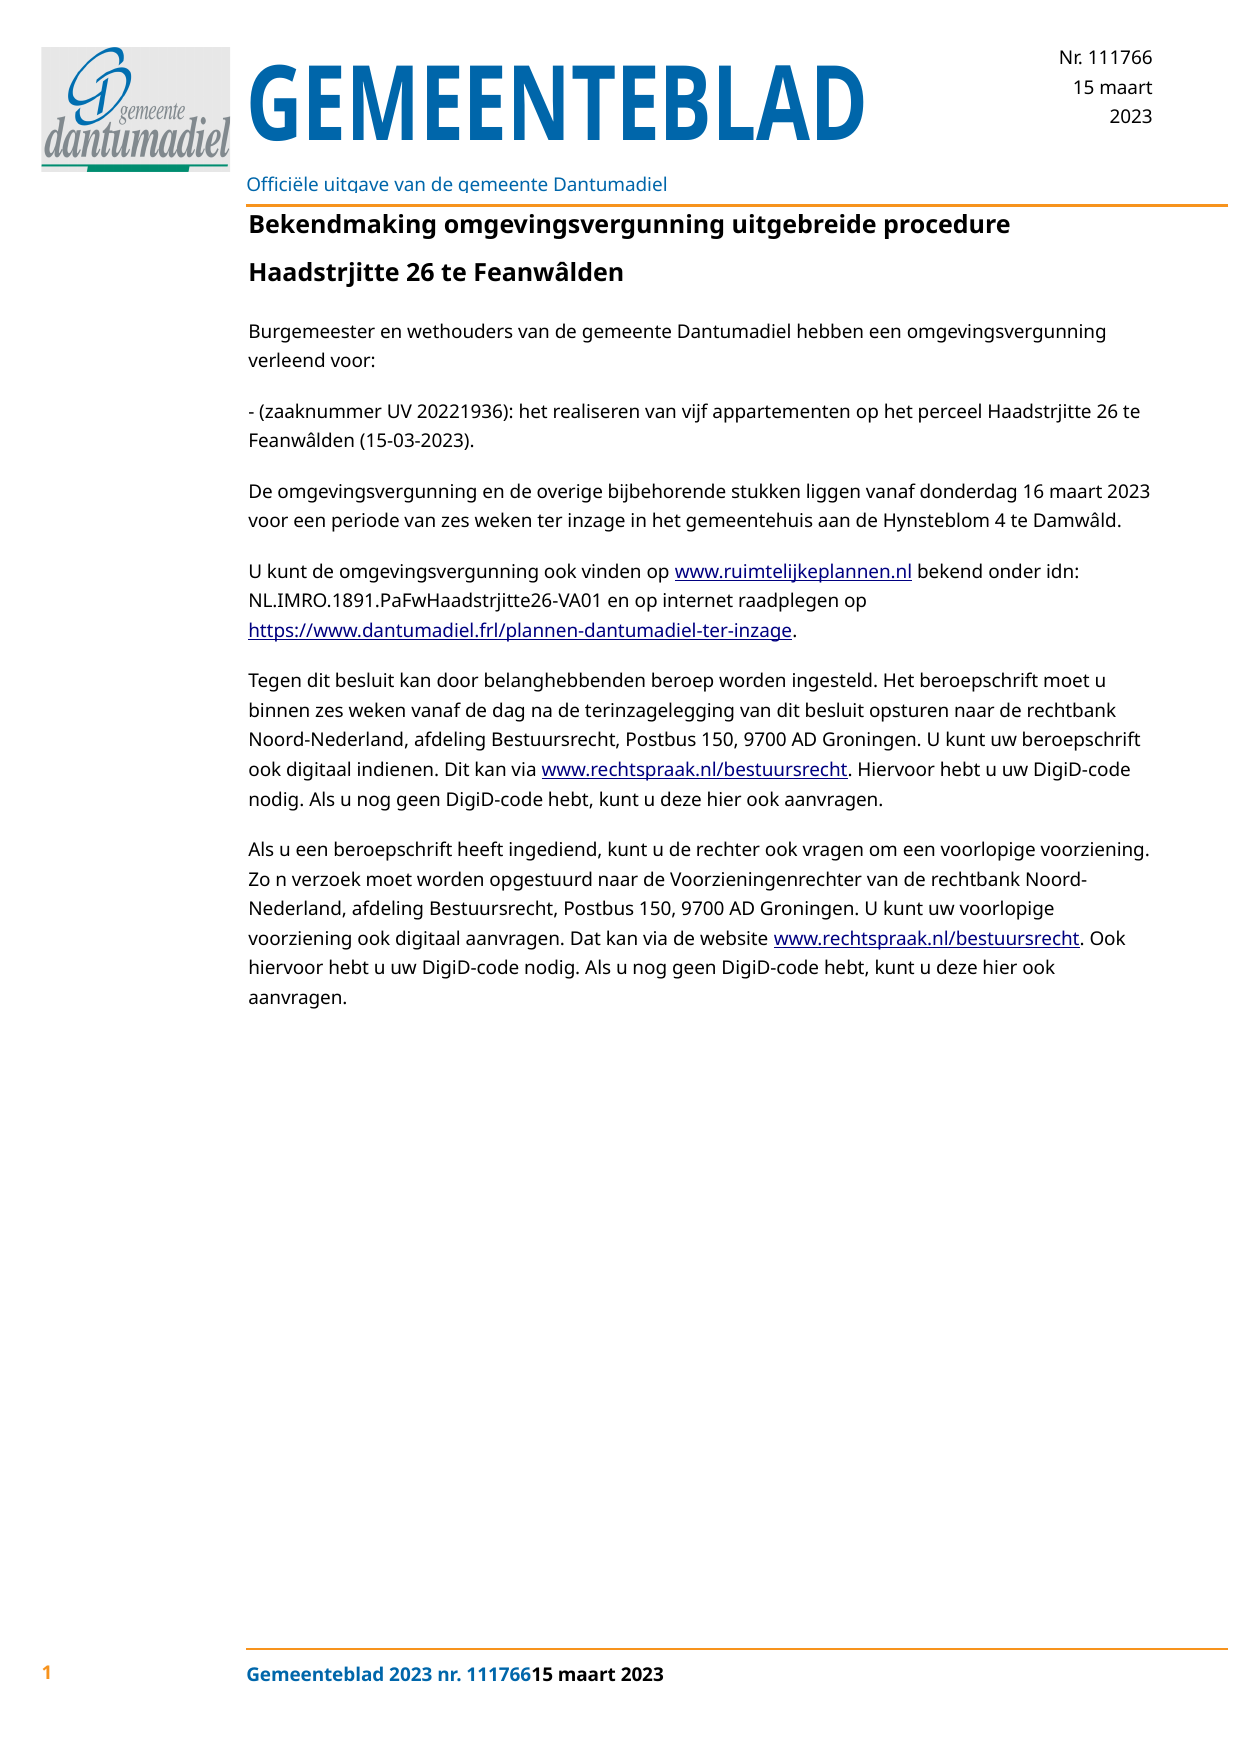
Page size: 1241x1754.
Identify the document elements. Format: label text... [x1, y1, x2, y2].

text Bekendmaking omgevingsvergunning uitgebreide procedure Haadstrjitte 26 te Feanwâlden [248, 207, 1152, 288]
text Burgemeester en wethouders van de gemeente Dantumadiel hebben een omgevingsvergunning verleend voor: [248, 318, 1152, 373]
text Tegen dit besluit kan door belanghebbenden beroep worden ingesteld. Het beroepschrift moet u binnen zes weken vanaf de dag na de terinzagelegging van dit besluit opsturen naar de rechtbank Noord-Nederland, afdeling Bestuursrecht, Postbus 150, 9700 AD Groningen. U kunt uw beroepschrift ook digitaal indienen. Dit kan via www.rechtspraak.nl/bestuursrecht. Hiervoor hebt u uw DigiD-code nodig. Als u nog geen DigiD-code hebt, kunt u deze hier ook aanvragen. [248, 667, 1152, 812]
picture [41, 47, 231, 172]
text Als u een beroepschrift heeft ingediend, kunt u de rechter ook vragen om een voorlopige voorziening. Zo n verzoek moet worden opgestuurd naar de Voorzieningenrechter van de rechtbank Noord-Nederland, afdeling Bestuursrecht, Postbus 150, 9700 AD Groningen. U kunt uw voorlopige voorziening ook digitaal aanvragen. Dat kan via de website www.rechtspraak.nl/bestuursrecht. Ook hiervoor hebt u uw DigiD-code nodig. Als u nog geen DigiD-code hebt, kunt u deze hier ook aanvragen. [248, 836, 1152, 1010]
text U kunt de omgevingsvergunning ook vinden op www.ruimtelijkeplannen.nl bekend onder idn: NL.IMRO.1891.PaFwHaadstrjitte26-VA01 en op internet raadplegen op https://www.dantumadiel.frl/plannen-dantumadiel-ter-inzage. [248, 558, 1152, 643]
text De omgevingsvergunning en de overige bijbehorende stukken liggen vanaf donderdag 16 maart 2023 voor een periode van zes weken ter inzage in het gemeentehuis aan de Hynsteblom 4 te Damwâld. [248, 478, 1152, 533]
text - (zaaknummer UV 20221936): het realiseren van vijf appartementen op het perceel Haadstrjitte 26 te Feanwâlden (15-03-2023). [248, 398, 1152, 453]
